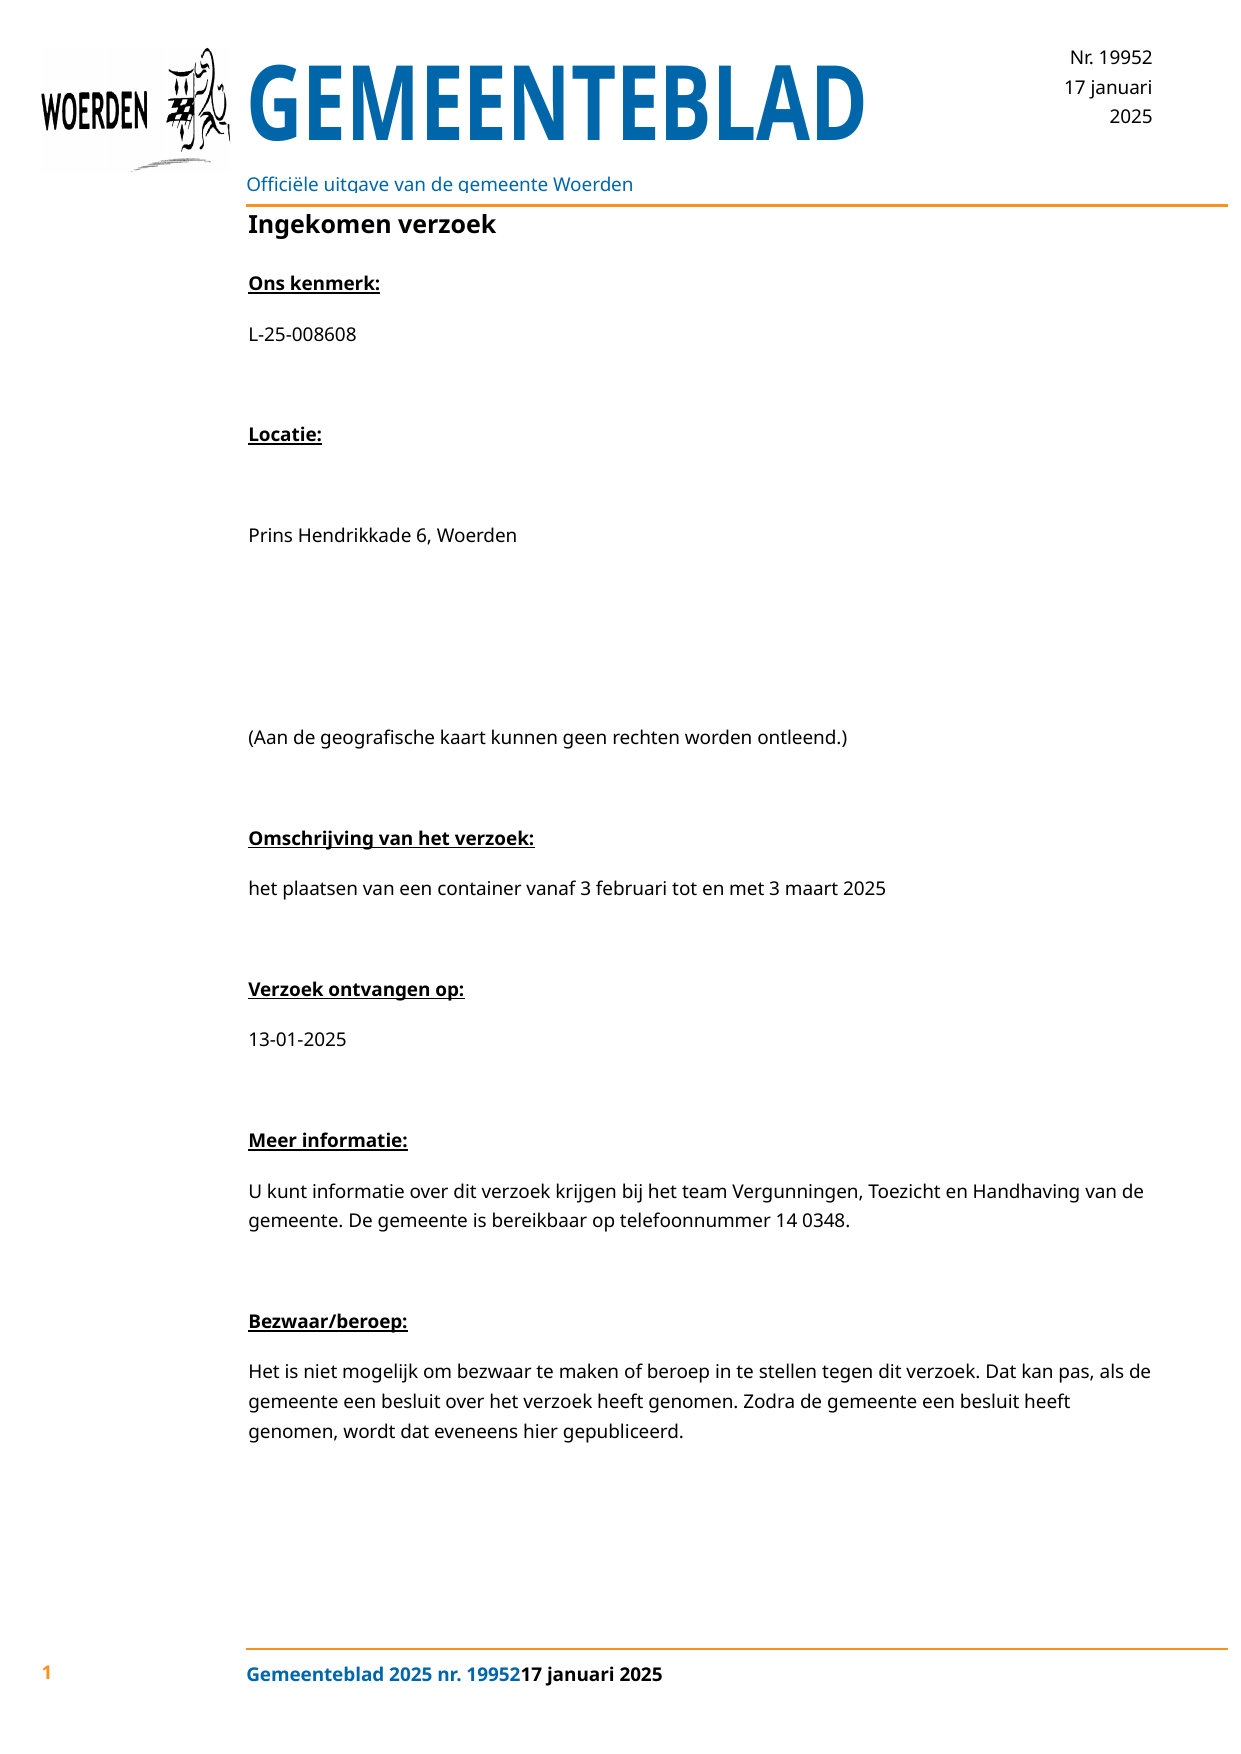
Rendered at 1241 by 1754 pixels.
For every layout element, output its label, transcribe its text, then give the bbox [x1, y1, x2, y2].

text Locatie: [248, 422, 1152, 447]
text Verzoek ontvangen op: [248, 976, 1152, 1002]
text Bezwaar/beroep: [248, 1308, 1152, 1334]
text Meer informatie: [248, 1127, 1152, 1153]
text Ons kenmerk: [248, 270, 1152, 296]
text Prins Hendrikkade 6, Woerden [248, 522, 1152, 548]
text L-25-008608 [248, 321, 1152, 346]
picture [41, 47, 231, 172]
text U kunt informatie over dit verzoek krijgen bij het team Vergunningen, Toezicht en Handhaving van de gemeente. De gemeente is bereikbaar op telefoonnummer 14 0348. [248, 1178, 1152, 1233]
text 13-01-2025 [248, 1027, 1152, 1052]
text (Aan de geografische kaart kunnen geen rechten worden ontleend.) [248, 724, 1152, 750]
text Het is niet mogelijk om bezwaar te maken of beroep in te stellen tegen dit verzoek. Dat kan pas, als de gemeente een besluit over het verzoek heeft genomen. Zodra de gemeente een besluit heeft genomen, wordt dat eveneens hier gepubliceerd. [248, 1359, 1152, 1443]
text het plaatsen van een container vanaf 3 februari tot en met 3 maart 2025 [248, 875, 1152, 901]
text Omschrijving van het verzoek: [248, 825, 1152, 851]
text Ingekomen verzoek [248, 207, 1152, 241]
